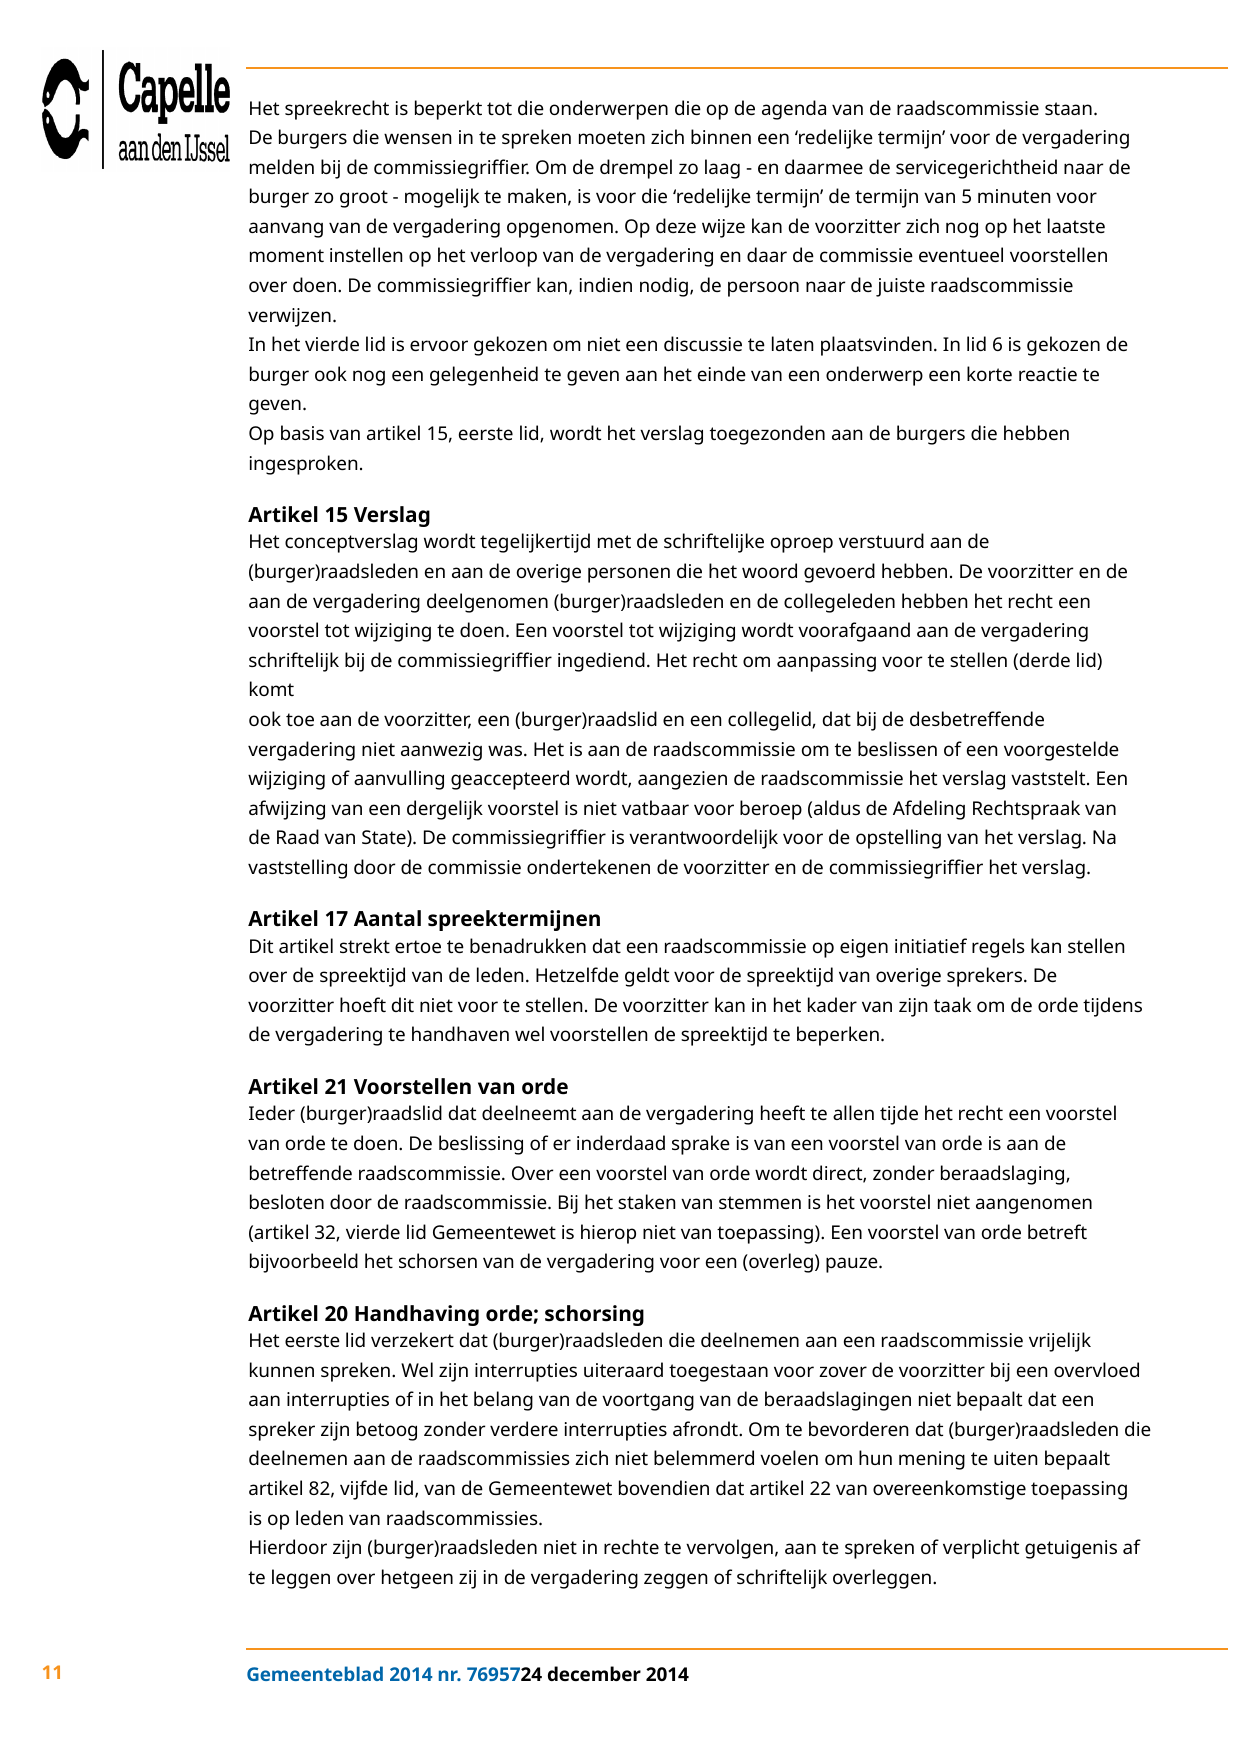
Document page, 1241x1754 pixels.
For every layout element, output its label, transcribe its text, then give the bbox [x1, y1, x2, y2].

text aanvang van de vergadering opgenomen. Op deze wijze kan de voorzitter zich nog op het laatste [248, 213, 1152, 239]
text Het spreekrecht is beperkt tot die onderwerpen die op de agenda van de raadscommissie staan. [248, 95, 1152, 121]
text van orde te doen. De beslissing of er inderdaad sprake is van een voorstel van orde is aan de [248, 1130, 1152, 1156]
text Artikel 21 Voorstellen van orde [248, 1072, 1152, 1101]
text (burger)raadsleden en aan de overige personen die het woord gevoerd hebben. De voorzitter en de [248, 558, 1152, 584]
text Ieder (burger)raadslid dat deelneemt aan de vergadering heeft te allen tijde het recht een voorstel [248, 1101, 1152, 1126]
text ook toe aan de voorzitter, een (burger)raadslid en een collegelid, dat bij de desbetreffende [248, 706, 1152, 732]
text bijvoorbeeld het schorsen van de vergadering voor een (overleg) pauze. [248, 1248, 1152, 1274]
text de vergadering te handhaven wel voorstellen de spreektijd te beperken. [248, 1022, 1152, 1047]
text kunnen spreken. Wel zijn interrupties uiteraard toegestaan voor zover de voorzitter bij een overvloed [248, 1357, 1152, 1383]
text Op basis van artikel 15, eerste lid, wordt het verslag toegezonden aan de burgers die hebben [248, 420, 1152, 446]
text moment instellen op het verloop van de vergadering en daar de commissie eventueel voorstellen [248, 243, 1152, 268]
text ingesproken. [248, 450, 1152, 476]
text Het conceptverslag wordt tegelijkertijd met de schriftelijke oproep verstuurd aan de [248, 529, 1152, 554]
text afwijzing van een dergelijk voorstel is niet vatbaar voor beroep (aldus de Afdeling Rechtspraak van [248, 795, 1152, 821]
text de Raad van State). De commissiegriffier is verantwoordelijk voor de opstelling van het verslag. Na [248, 824, 1152, 850]
text artikel 82, vijfde lid, van de Gemeentewet bovendien dat artikel 22 van overeenkomstige toepassing [248, 1475, 1152, 1501]
picture [41, 47, 231, 172]
text vergadering niet aanwezig was. Het is aan de raadscommissie om te beslissen of een voorgestelde [248, 736, 1152, 761]
text aan interrupties of in het belang van de voortgang van de beraadslagingen niet bepaalt dat een [248, 1386, 1152, 1412]
text aan de vergadering deelgenomen (burger)raadsleden en de collegeleden hebben het recht een [248, 588, 1152, 613]
text voorstel tot wijziging te doen. Een voorstel tot wijziging wordt voorafgaand aan de vergadering [248, 617, 1152, 643]
text De burgers die wensen in te spreken moeten zich binnen een ‘redelijke termijn’ voor de vergadering [248, 124, 1152, 150]
text Artikel 20 Handhaving orde; schorsing [248, 1299, 1152, 1327]
text Artikel 17 Aantal spreektermijnen [248, 904, 1152, 933]
text verwijzen. [248, 302, 1152, 328]
text burger ook nog een gelegenheid te geven aan het einde van een onderwerp een korte reactie te [248, 361, 1152, 387]
text over doen. De commissiegriffier kan, indien nodig, de persoon naar de juiste raadscommissie [248, 272, 1152, 298]
text Hierdoor zijn (burger)raadsleden niet in rechte te vervolgen, aan te spreken of verplicht getuigenis af [248, 1534, 1152, 1560]
text spreker zijn betoog zonder verdere interrupties afrondt. Om te bevorderen dat (burger)raadsleden die [248, 1416, 1152, 1442]
text over de spreektijd van de leden. Hetzelfde geldt voor de spreektijd van overige sprekers. De [248, 962, 1152, 988]
text vaststelling door de commissie ondertekenen de voorzitter en de commissiegriffier het verslag. [248, 854, 1152, 880]
text Het eerste lid verzekert dat (burger)raadsleden die deelnemen aan een raadscommissie vrijelijk [248, 1327, 1152, 1353]
text melden bij de commissiegriffier. Om de drempel zo laag - en daarmee de servicegerichtheid naar de [248, 154, 1152, 180]
text is op leden van raadscommissies. [248, 1505, 1152, 1531]
text betreffende raadscommissie. Over een voorstel van orde wordt direct, zonder beraadslaging, [248, 1160, 1152, 1185]
text wijziging of aanvulling geaccepteerd wordt, aangezien de raadscommissie het verslag vaststelt. Een [248, 765, 1152, 791]
text geven. [248, 391, 1152, 416]
text schriftelijk bij de commissiegriffier ingediend. Het recht om aanpassing voor te stellen (derde lid) komt [248, 647, 1152, 702]
text voorzitter hoeft dit niet voor te stellen. De voorzitter kan in het kader van zijn taak om de orde tijdens [248, 992, 1152, 1018]
text deelnemen aan de raadscommissies zich niet belemmerd voelen om hun mening te uiten bepaalt [248, 1446, 1152, 1471]
text besloten door de raadscommissie. Bij het staken van stemmen is het voorstel niet aangenomen [248, 1189, 1152, 1215]
text te leggen over hetgeen zij in de vergadering zeggen of schriftelijk overleggen. [248, 1564, 1152, 1590]
text Artikel 15 Verslag [248, 500, 1152, 529]
text Dit artikel strekt ertoe te benadrukken dat een raadscommissie op eigen initiatief regels kan stellen [248, 933, 1152, 959]
text (artikel 32, vierde lid Gemeentewet is hierop niet van toepassing). Een voorstel van orde betreft [248, 1219, 1152, 1244]
text burger zo groot - mogelijk te maken, is voor die ‘redelijke termijn’ de termijn van 5 minuten voor [248, 183, 1152, 209]
text In het vierde lid is ervoor gekozen om niet een discussie te laten plaatsvinden. In lid 6 is gekozen de [248, 331, 1152, 357]
